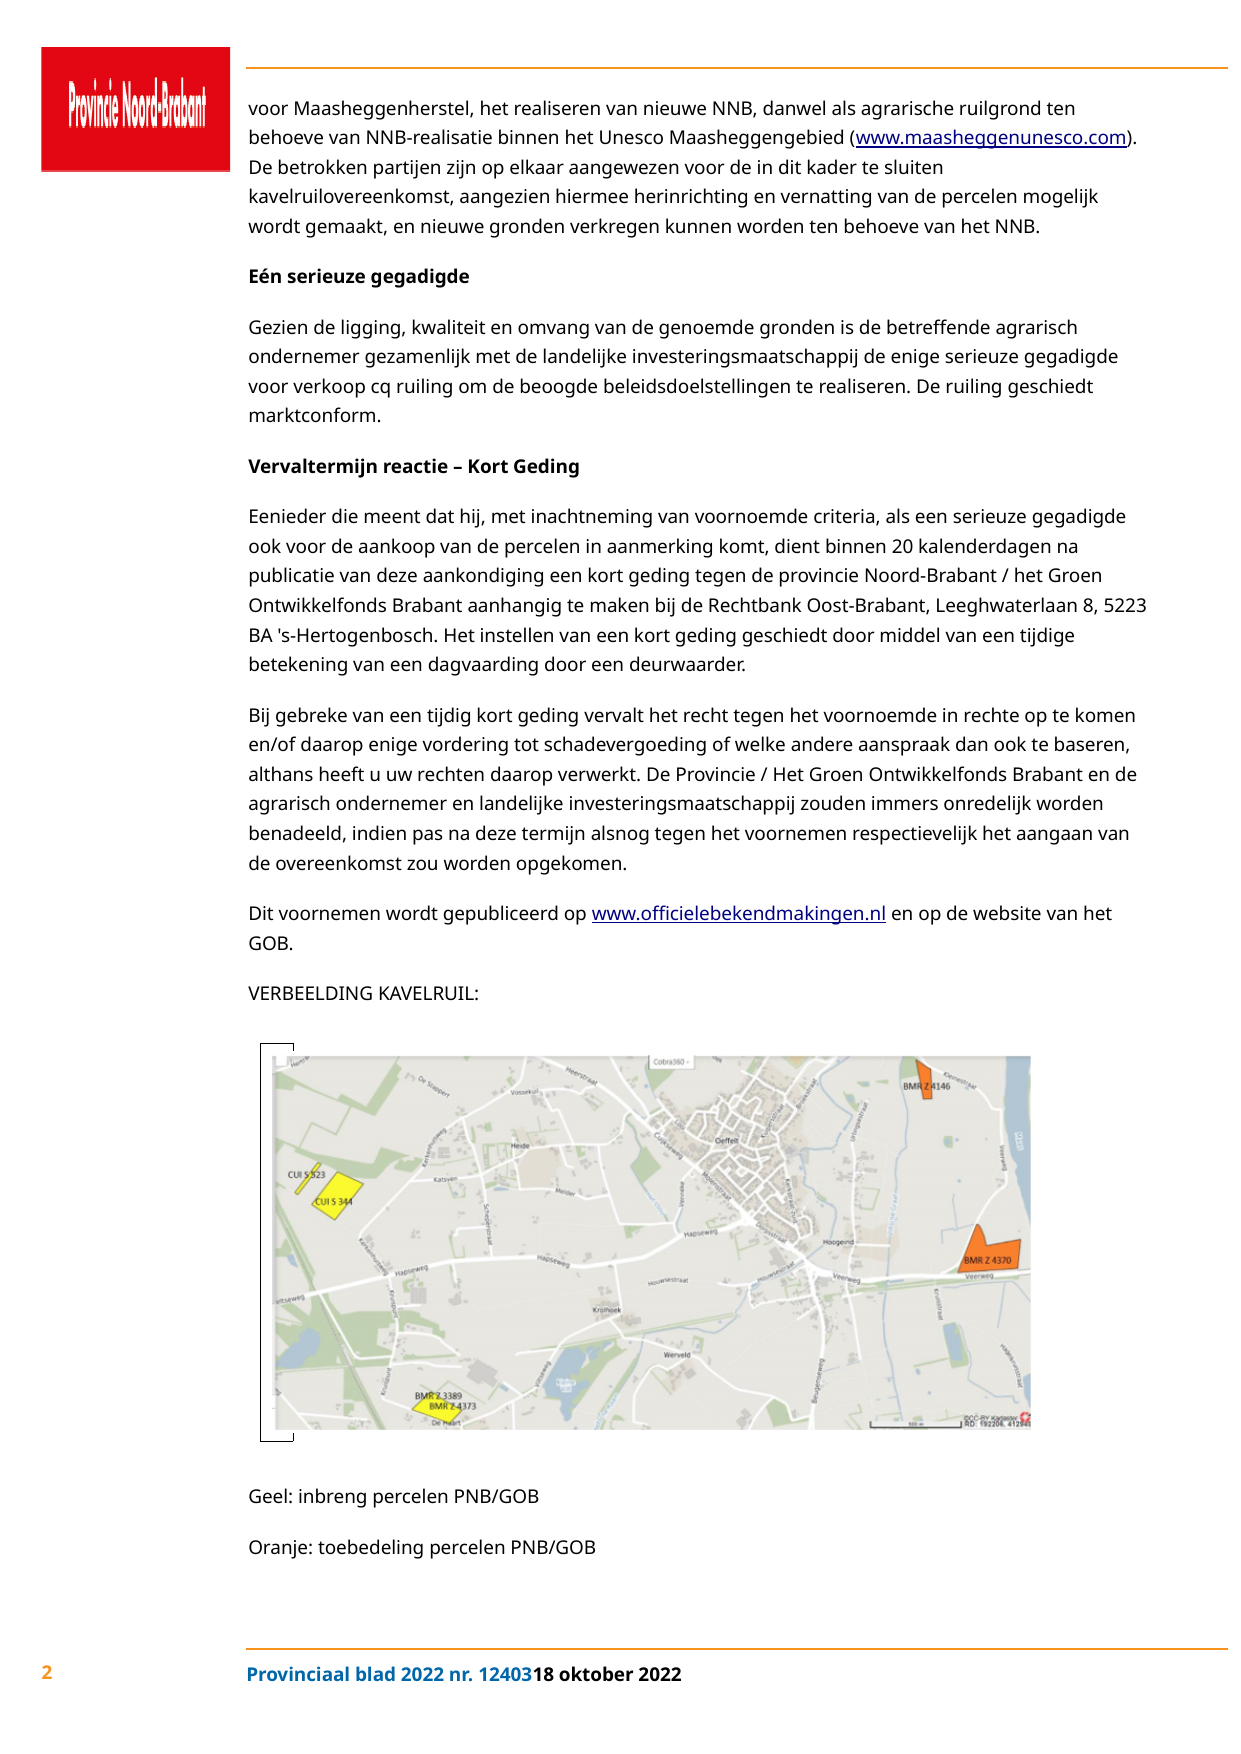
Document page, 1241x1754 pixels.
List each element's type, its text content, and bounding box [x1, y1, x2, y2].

picture [41, 47, 231, 172]
text Eén serieuze gegadigde [248, 263, 1152, 289]
text voor Maasheggenherstel, het realiseren van nieuwe NNB, danwel als agrarische ruilgrond ten behoeve van NNB-realisatie binnen het Unesco Maasheggengebied (www.maasheggenunesco.com). De betrokken partijen zijn op elkaar aangewezen voor de in dit kader te sluiten kavelruilovereenkomst, aangezien hiermee herinrichting en vernatting van de percelen mogelijk wordt gemaakt, en nieuwe gronden verkregen kunnen worden ten behoeve van het NNB. [248, 95, 1152, 239]
text Vervaltermijn reactie – Kort Geding [248, 453, 1152, 479]
text Eenieder die meent dat hij, met inachtneming van voornoemde criteria, als een serieuze gegadigde ook voor de aankoop van de percelen in aanmerking komt, dient binnen 20 kalenderdagen na publicatie van deze aankondiging een kort geding tegen de provincie Noord-Brabant / het Groen Ontwikkelfonds Brabant aanhangig te maken bij de Rechtbank Oost-Brabant, Leeghwaterlaan 8, 5223 BA 's-Hertogenbosch. Het instellen van een kort geding geschiedt door middel van een tijdige betekening van een dagvaarding door een deurwaarder. [248, 503, 1152, 677]
text Bij gebreke van een tijdig kort geding vervalt het recht tegen het voornoemde in rechte op te komen en/of daarop enige vordering tot schadevergoeding of welke andere aanspraak dan ook te baseren, althans heeft u uw rechten daarop verwerkt. De Provincie / Het Groen Ontwikkelfonds Brabant en de agrarisch ondernemer en landelijke investeringsmaatschappij zouden immers onredelijk worden benadeeld, indien pas na deze termijn alsnog tegen het voornemen respectievelijk het aangaan van de overeenkomst zou worden opgekomen. [248, 702, 1152, 876]
text Geel: inbreng percelen PNB/GOB [248, 1483, 1152, 1509]
text Oranje: toebedeling percelen PNB/GOB [248, 1534, 1152, 1560]
text Gezien de ligging, kwaliteit en omvang van de genoemde gronden is de betreffende agrarisch ondernemer gezamenlijk met de landelijke investeringsmaatschappij de enige serieuze gegadigde voor verkoop cq ruiling om de beoogde beleidsdoelstellingen te realiseren. De ruiling geschiedt marktconform. [248, 314, 1152, 428]
picture [268, 1051, 1037, 1433]
text Dit voornemen wordt gepubliceerd op www.officielebekendmakingen.nl en op de website van het GOB. [248, 900, 1152, 956]
text VERBEELDING KAVELRUIL: [248, 980, 1152, 1006]
